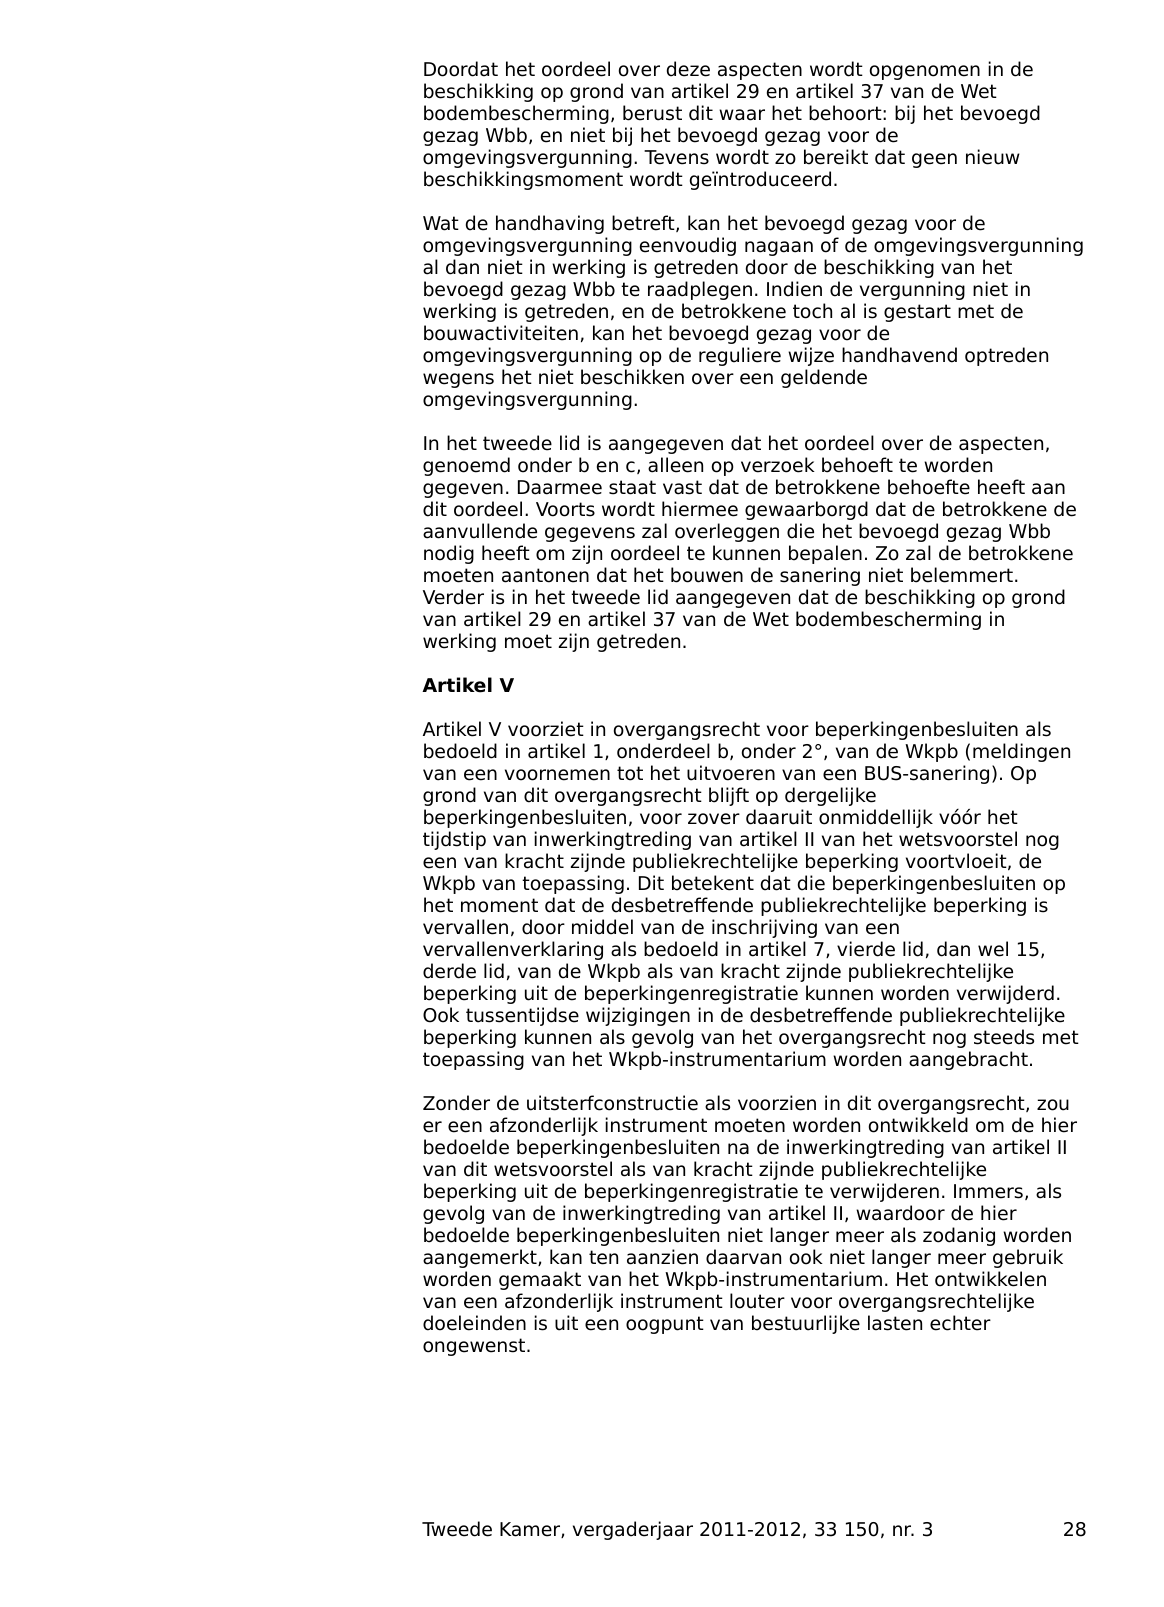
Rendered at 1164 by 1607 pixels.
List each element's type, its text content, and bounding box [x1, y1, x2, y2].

subtitle Artikel V [422, 675, 1087, 697]
text In het tweede lid is aangegeven dat het oordeel over de aspecten, genoemd onder b en c, alleen op verzoek behoeft te worden gegeven. Daarmee staat vast dat de betrokkene behoefte heeft aan dit oordeel. Voorts wordt hiermee gewaarborgd dat de betrokkene de aanvullende gegevens zal overleggen die het bevoegd gezag Wbb nodig heeft om zijn oordeel te kunnen bepalen. Zo zal de betrokkene moeten aantonen dat het bouwen de sanering niet belemmert. Verder is in het tweede lid aangegeven dat de beschikking op grond van artikel 29 en artikel 37 van de Wet bodembescherming in werking moet zijn getreden. [422, 433, 1087, 653]
text Artikel V voorziet in overgangsrecht voor beperkingenbesluiten als bedoeld in artikel 1, onderdeel b, onder 2°, van de Wkpb (meldingen van een voornemen tot het uitvoeren van een BUS-sanering). Op grond van dit overgangsrecht blijft op dergelijke beperkingenbesluiten, voor zover daaruit onmiddellijk vóór het tijdstip van inwerkingtreding van artikel II van het wetsvoorstel nog een van kracht zijnde publiekrechtelijke beperking voortvloeit, de Wkpb van toepassing. Dit betekent dat die beperkingenbesluiten op het moment dat de desbetreffende publiekrechtelijke beperking is vervallen, door middel van de inschrijving van een vervallenverklaring als bedoeld in artikel 7, vierde lid, dan wel 15, derde lid, van de Wkpb als van kracht zijnde publiekrechtelijke beperking uit de beperkingenregistratie kunnen worden verwijderd. Ook tussentijdse wijzigingen in de desbetreffende publiekrechtelijke beperking kunnen als gevolg van het overgangsrecht nog steeds met toepassing van het Wkpb-instrumentarium worden aangebracht. [422, 719, 1087, 1071]
text Zonder de uitsterfconstructie als voorzien in dit overgangsrecht, zou er een afzonderlijk instrument moeten worden ontwikkeld om de hier bedoelde beperkingenbesluiten na de inwerkingtreding van artikel II van dit wetsvoorstel als van kracht zijnde publiekrechtelijke beperking uit de beperkingenregistratie te verwijderen. Immers, als gevolg van de inwerkingtreding van artikel II, waardoor de hier bedoelde beperkingenbesluiten niet langer meer als zodanig worden aangemerkt, kan ten aanzien daarvan ook niet langer meer gebruik worden gemaakt van het Wkpb-instrumentarium. Het ontwikkelen van een afzonderlijk instrument louter voor overgangsrechtelijke doeleinden is uit een oogpunt van bestuurlijke lasten echter ongewenst. [422, 1093, 1087, 1357]
text Doordat het oordeel over deze aspecten wordt opgenomen in de beschikking op grond van artikel 29 en artikel 37 van de Wet bodembescherming, berust dit waar het behoort: bij het bevoegd gezag Wbb, en niet bij het bevoegd gezag voor de omgevingsvergunning. Tevens wordt zo bereikt dat geen nieuw beschikkingsmoment wordt geïntroduceerd. [422, 59, 1087, 191]
text Wat de handhaving betreft, kan het bevoegd gezag voor de omgevingsvergunning eenvoudig nagaan of de omgevingsvergunning al dan niet in werking is getreden door de beschikking van het bevoegd gezag Wbb te raadplegen. Indien de vergunning niet in werking is getreden, en de betrokkene toch al is gestart met de bouwactiviteiten, kan het bevoegd gezag voor de omgevingsvergunning op de reguliere wijze handhavend optreden wegens het niet beschikken over een geldende omgevingsvergunning. [422, 213, 1087, 411]
